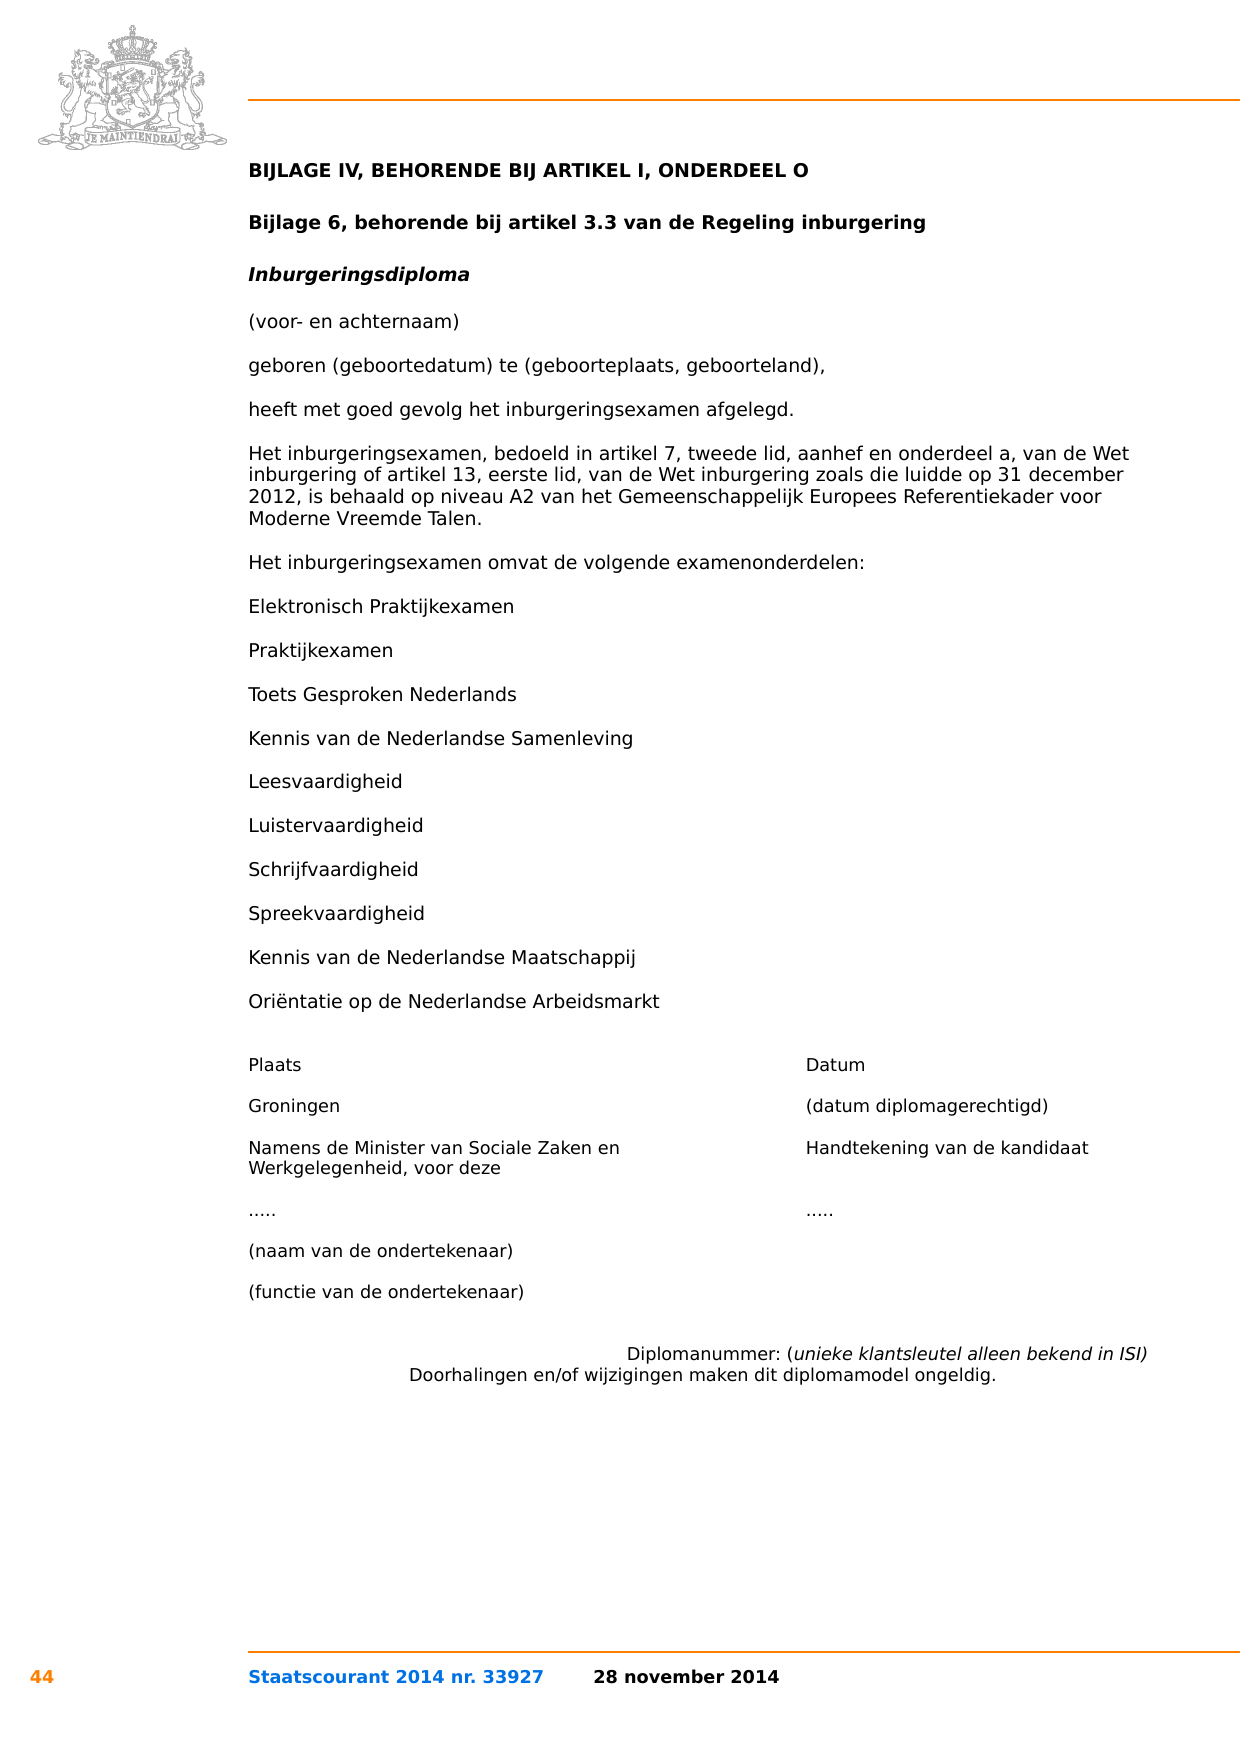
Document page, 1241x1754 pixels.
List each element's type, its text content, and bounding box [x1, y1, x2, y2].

table_cell [248, 1220, 621, 1241]
subtitle Inburgeringsdiploma [248, 264, 1163, 286]
table_cell [248, 1323, 621, 1344]
text Elektronisch Praktijkexamen [248, 596, 1163, 618]
table_cell [621, 1241, 800, 1261]
table_cell [800, 1303, 1163, 1323]
text Luistervaardigheid [248, 815, 1163, 837]
table_cell [800, 1179, 1163, 1199]
table_cell [248, 1344, 621, 1364]
table_cell ..... [800, 1200, 1163, 1220]
text (voor- en achternaam) [248, 311, 1163, 333]
table_cell [248, 1076, 621, 1096]
table_cell [248, 1303, 621, 1323]
table_cell Plaats [248, 1055, 621, 1076]
table_cell [621, 1138, 800, 1179]
text Het inburgeringsexamen, bedoeld in artikel 7, tweede lid, aanhef en onderdeel a, van de Wet inburgering of artikel 13, eerste lid, van de Wet inburgering zoals die luidde op 31 december 2012, is behaald op niveau A2 van het Gemeenschappelijk Europees Referentiekader voor Moderne Vreemde Talen. [248, 442, 1163, 530]
text Praktijkexamen [248, 640, 1163, 662]
text Kennis van de Nederlandse Samenleving [248, 728, 1163, 749]
text geboren (geboortedatum) te (geboorteplaats, geboorteland), [248, 355, 1163, 377]
table_cell (naam van de ondertekenaar) [248, 1241, 621, 1261]
table_cell [621, 1261, 800, 1282]
text Oriëntatie op de Nederlandse Arbeidsmarkt [248, 991, 1163, 1013]
table_cell (datum diplomagerechtigd) [800, 1096, 1163, 1117]
table_cell Datum [800, 1055, 1163, 1076]
table_cell [621, 1303, 800, 1323]
table_cell [621, 1323, 1163, 1344]
table_cell Handtekening van de kandidaat [800, 1138, 1163, 1179]
text Het inburgeringsexamen omvat de volgende examenonderdelen: [248, 552, 1163, 574]
table_cell [621, 1076, 800, 1096]
text Kennis van de Nederlandse Maatschappij [248, 947, 1163, 969]
table_cell Diplomanummer: (unieke klantsleutel alleen bekend in ISI) [621, 1344, 1163, 1364]
table_cell [800, 1117, 1163, 1138]
table_cell (functie van de ondertekenaar) [248, 1282, 621, 1303]
text Toets Gesproken Nederlands [248, 684, 1163, 706]
table_cell [621, 1096, 800, 1117]
table_cell [621, 1055, 800, 1076]
text Schrijfvaardigheid [248, 859, 1163, 881]
table_cell [800, 1261, 1163, 1282]
table_cell [248, 1117, 621, 1138]
table_cell [800, 1220, 1163, 1241]
table_cell [621, 1179, 800, 1199]
table_cell [621, 1117, 800, 1138]
table_cell [800, 1241, 1163, 1261]
table_header [621, 1035, 800, 1055]
subtitle BIJLAGE IV, BEHORENDE BIJ ARTIKEL I, ONDERDEEL O [248, 160, 1163, 182]
table_cell Doorhalingen en/of wijzigingen maken dit diplomamodel ongeldig. [248, 1365, 1163, 1385]
table_cell [621, 1282, 800, 1303]
table_cell [248, 1261, 621, 1282]
table_cell [800, 1076, 1163, 1096]
table_cell Namens de Minister van Sociale Zaken en Werkgelegenheid, voor deze [248, 1138, 621, 1179]
table_cell [621, 1220, 800, 1241]
subtitle Bijlage 6, behorende bij artikel 3.3 van de Regeling inburgering [248, 212, 1163, 234]
text heeft met goed gevolg het inburgeringsexamen afgelegd. [248, 398, 1163, 421]
picture [38, 25, 227, 150]
text Spreekvaardigheid [248, 903, 1163, 925]
text Leesvaardigheid [248, 771, 1163, 793]
table_cell [621, 1200, 800, 1220]
table_cell [248, 1179, 621, 1199]
table_header [800, 1035, 1163, 1055]
table_cell [800, 1282, 1163, 1303]
table_header [248, 1035, 621, 1055]
table_cell ..... [248, 1200, 621, 1220]
table_cell Groningen [248, 1096, 621, 1117]
